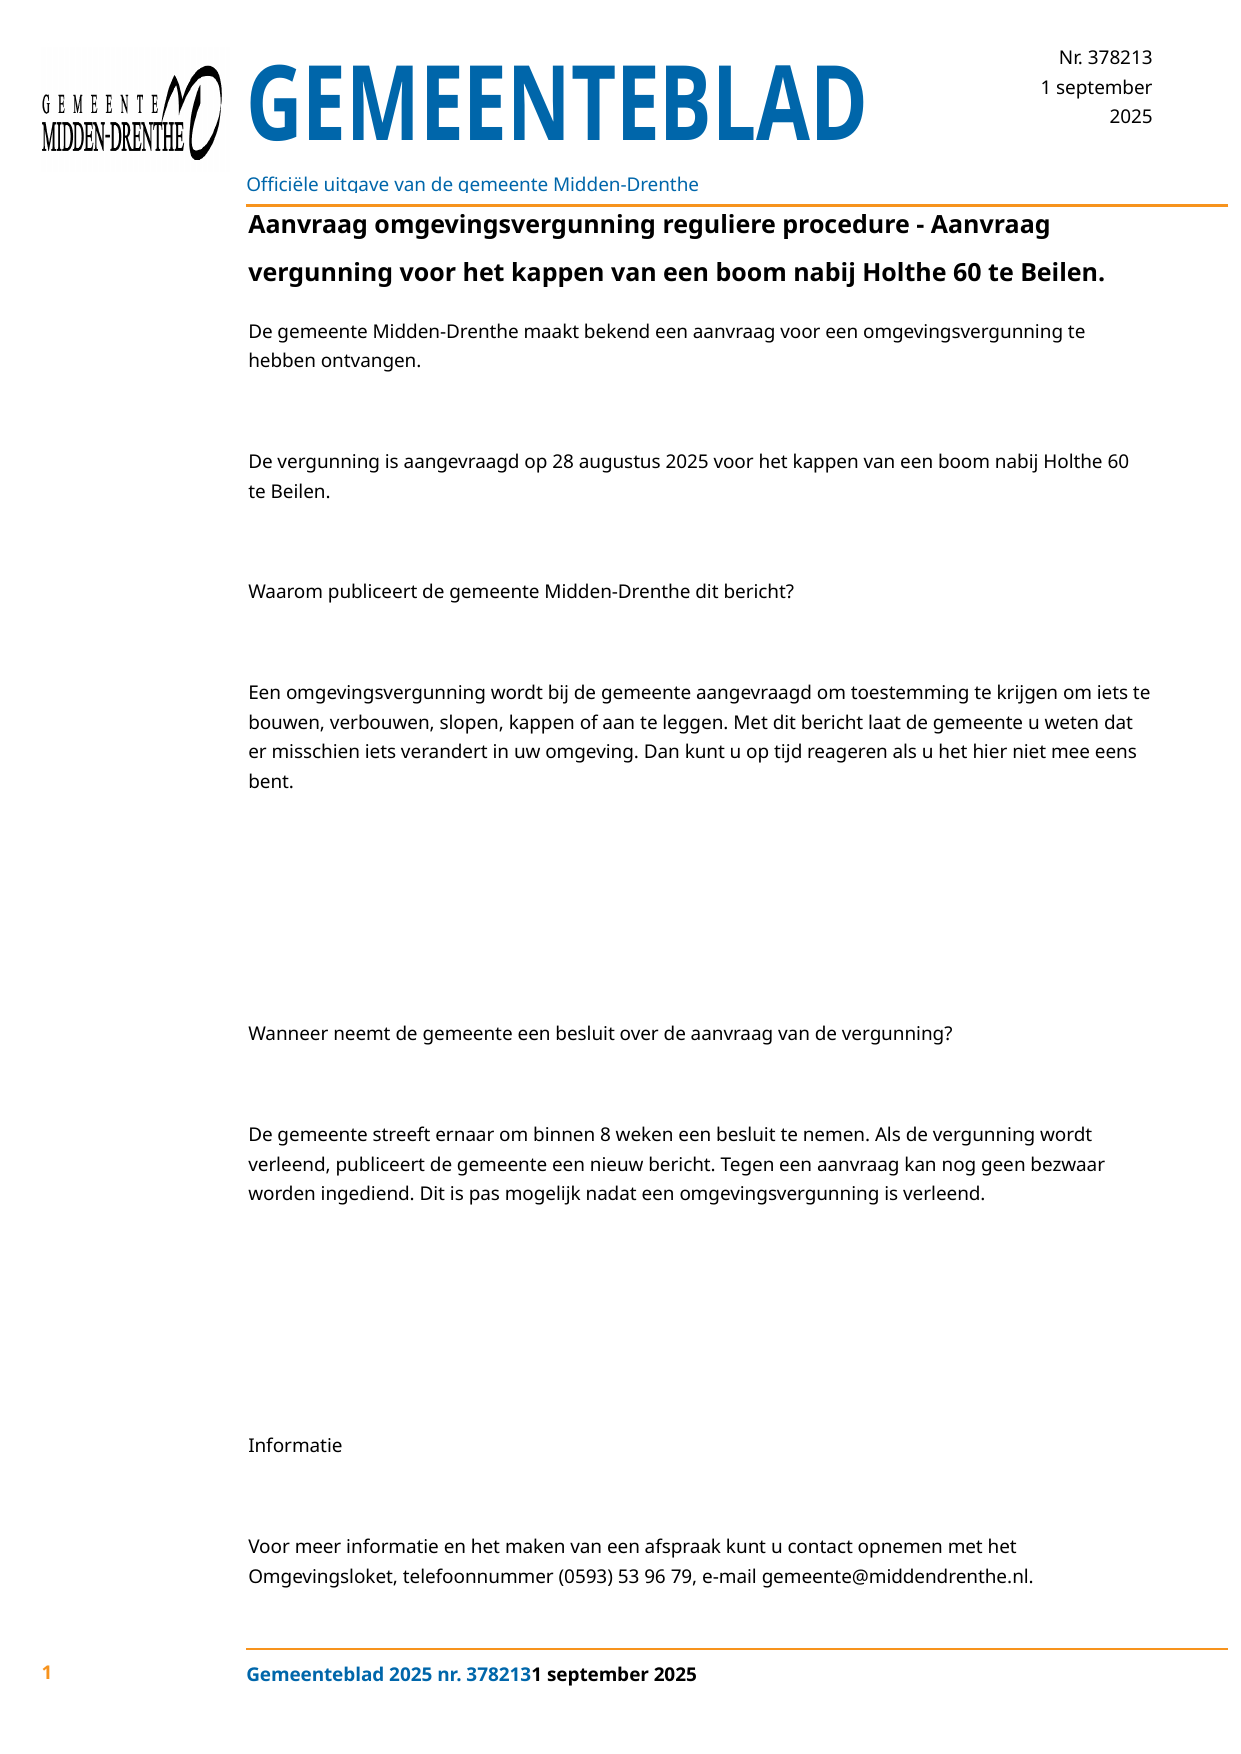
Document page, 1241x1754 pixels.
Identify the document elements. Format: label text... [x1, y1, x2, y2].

text De gemeente Midden-Drenthe maakt bekend een aanvraag voor een omgevingsvergunning te hebben ontvangen. [248, 318, 1152, 373]
text Wanneer neemt de gemeente een besluit over de aanvraag van de vergunning? [248, 1020, 1152, 1046]
text Informatie [248, 1432, 1152, 1458]
text De gemeente streeft ernaar om binnen 8 weken een besluit te nemen. Als de vergunning wordt verleend, publiceert de gemeente een nieuw bericht. Tegen een aanvraag kan nog geen bezwaar worden ingediend. Dit is pas mogelijk nadat een omgevingsvergunning is verleend. [248, 1121, 1152, 1206]
picture [41, 47, 231, 172]
text Waarom publiceert de gemeente Midden-Drenthe dit bericht? [248, 579, 1152, 604]
text Aanvraag omgevingsvergunning reguliere procedure - Aanvraag vergunning voor het kappen van een boom nabij Holthe 60 te Beilen. [248, 207, 1152, 288]
text Voor meer informatie en het maken van een afspraak kunt u contact opnemen met het Omgevingsloket, telefoonnummer (0593) 53 96 79, e-mail gemeente@middendrenthe.nl. [248, 1533, 1152, 1589]
text De vergunning is aangevraagd op 28 augustus 2025 voor het kappen van een boom nabij Holthe 60 te Beilen. [248, 448, 1152, 504]
text Een omgevingsvergunning wordt bij de gemeente aangevraagd om toestemming te krijgen om iets te bouwen, verbouwen, slopen, kappen of aan te leggen. Met dit bericht laat de gemeente u weten dat er misschien iets verandert in uw omgeving. Dan kunt u op tijd reageren als u het hier niet mee eens bent. [248, 679, 1152, 794]
